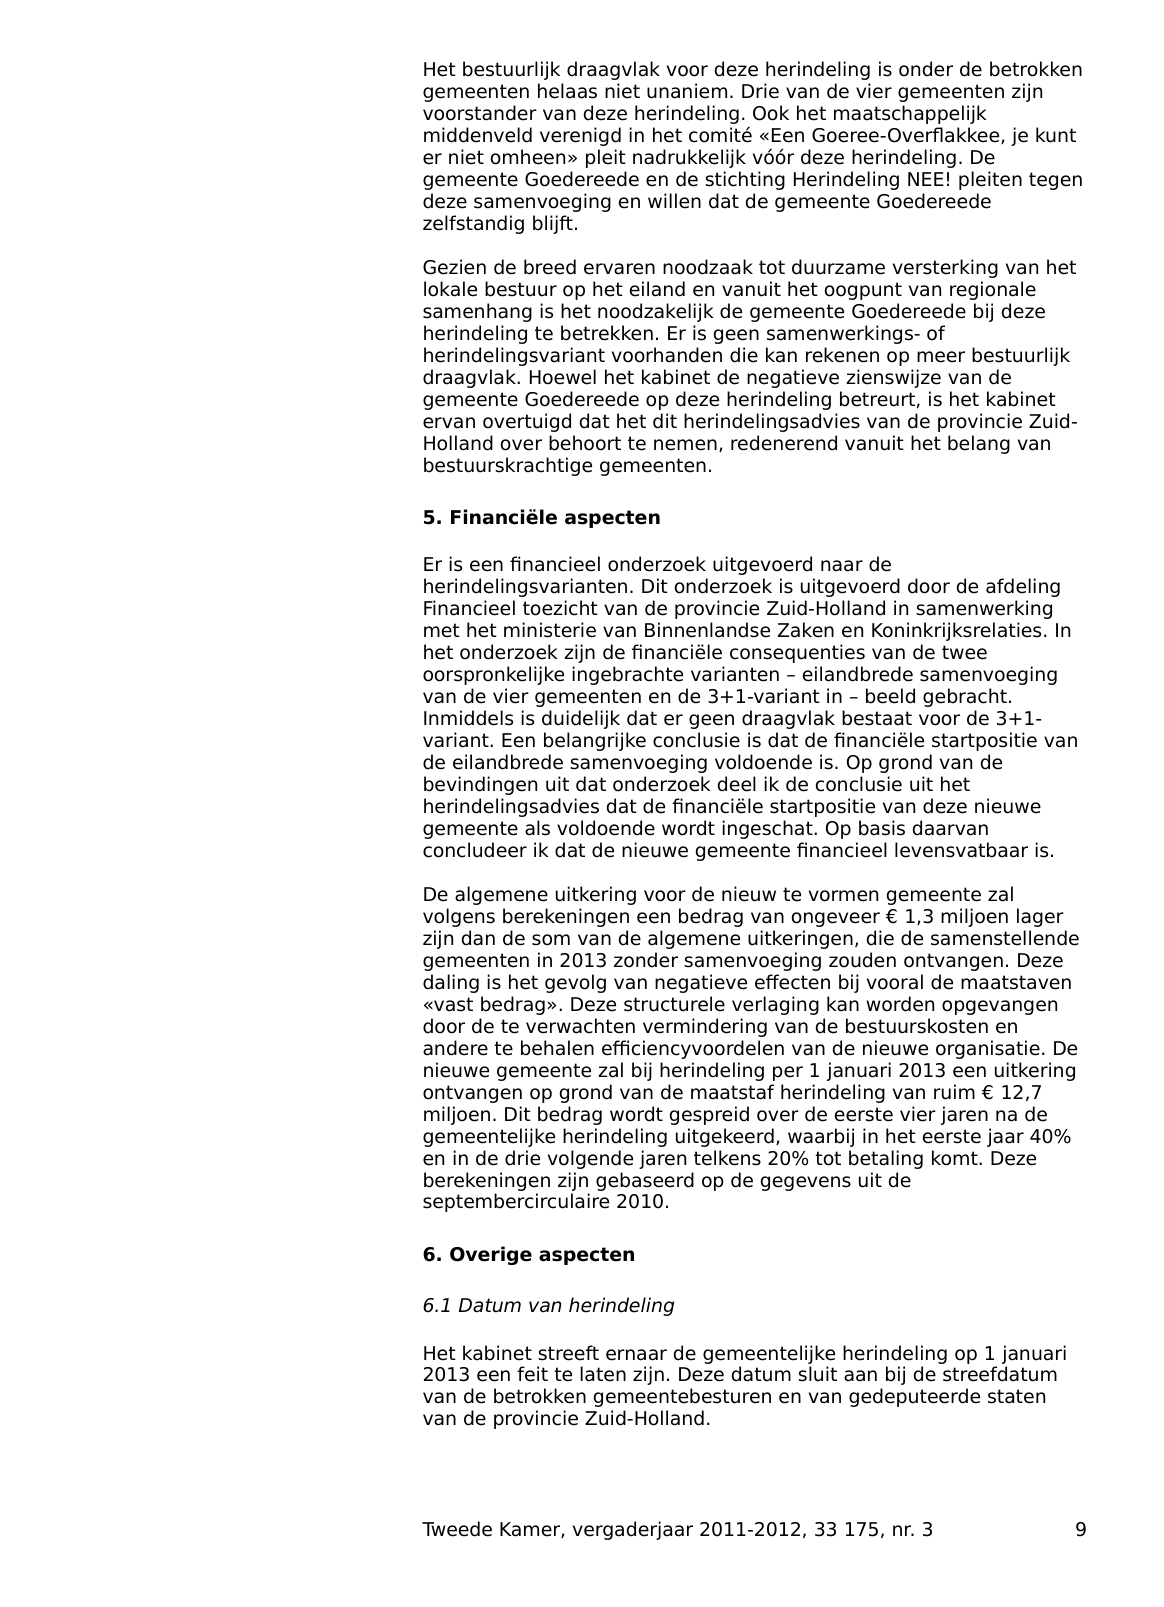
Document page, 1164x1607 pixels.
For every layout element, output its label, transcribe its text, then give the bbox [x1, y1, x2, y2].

subtitle 6.1 Datum van herindeling [422, 1295, 1087, 1317]
text Er is een financieel onderzoek uitgevoerd naar de herindelingsvarianten. Dit onderzoek is uitgevoerd door de afdeling Financieel toezicht van de provincie Zuid-Holland in samenwerking met het ministerie van Binnenlandse Zaken en Koninkrijksrelaties. In het onderzoek zijn de financiële consequenties van de twee oorspronkelijke ingebrachte varianten – eilandbrede samenvoeging van de vier gemeenten en de 3+1-variant in – beeld gebracht. Inmiddels is duidelijk dat er geen draagvlak bestaat voor de 3+1-variant. Een belangrijke conclusie is dat de financiële startpositie van de eilandbrede samenvoeging voldoende is. Op grond van de bevindingen uit dat onderzoek deel ik de conclusie uit het herindelingsadvies dat de financiële startpositie van deze nieuwe gemeente als voldoende wordt ingeschat. Op basis daarvan concludeer ik dat de nieuwe gemeente financieel levensvatbaar is. [422, 554, 1087, 862]
text De algemene uitkering voor de nieuw te vormen gemeente zal volgens berekeningen een bedrag van ongeveer € 1,3 miljoen lager zijn dan de som van de algemene uitkeringen, die de samenstellende gemeenten in 2013 zonder samenvoeging zouden ontvangen. Deze daling is het gevolg van negatieve effecten bij vooral de maatstaven «vast bedrag». Deze structurele verlaging kan worden opgevangen door de te verwachten vermindering van de bestuurskosten en andere te behalen efficiencyvoordelen van de nieuwe organisatie. De nieuwe gemeente zal bij herindeling per 1 januari 2013 een uitkering ontvangen op grond van de maatstaf herindeling van ruim € 12,7 miljoen. Dit bedrag wordt gespreid over de eerste vier jaren na de gemeentelijke herindeling uitgekeerd, waarbij in het eerste jaar 40% en in de drie volgende jaren telkens 20% tot betaling komt. Deze berekeningen zijn gebaseerd op de gegevens uit de septembercirculaire 2010. [422, 884, 1087, 1213]
text Het kabinet streeft ernaar de gemeentelijke herindeling op 1 januari 2013 een feit te laten zijn. Deze datum sluit aan bij de streefdatum van de betrokken gemeentebesturen en van gedeputeerde staten van de provincie Zuid-Holland. [422, 1342, 1087, 1430]
text Gezien de breed ervaren noodzaak tot duurzame versterking van het lokale bestuur op het eiland en vanuit het oogpunt van regionale samenhang is het noodzakelijk de gemeente Goedereede bij deze herindeling te betrekken. Er is geen samenwerkings- of herindelingsvariant voorhanden die kan rekenen op meer bestuurlijk draagvlak. Hoewel het kabinet de negatieve zienswijze van de gemeente Goedereede op deze herindeling betreurt, is het kabinet ervan overtuigd dat het dit herindelingsadvies van de provincie Zuid-Holland over behoort te nemen, redenerend vanuit het belang van bestuurskrachtige gemeenten. [422, 257, 1087, 477]
subtitle 5. Financiële aspecten [422, 507, 1087, 529]
text Het bestuurlijk draagvlak voor deze herindeling is onder de betrokken gemeenten helaas niet unaniem. Drie van de vier gemeenten zijn voorstander van deze herindeling. Ook het maatschappelijk middenveld verenigd in het comité «Een Goeree-Overflakkee, je kunt er niet omheen» pleit nadrukkelijk vóór deze herindeling. De gemeente Goedereede en de stichting Herindeling NEE! pleiten tegen deze samenvoeging en willen dat de gemeente Goedereede zelfstandig blijft. [422, 59, 1087, 235]
subtitle 6. Overige aspecten [422, 1243, 1087, 1265]
